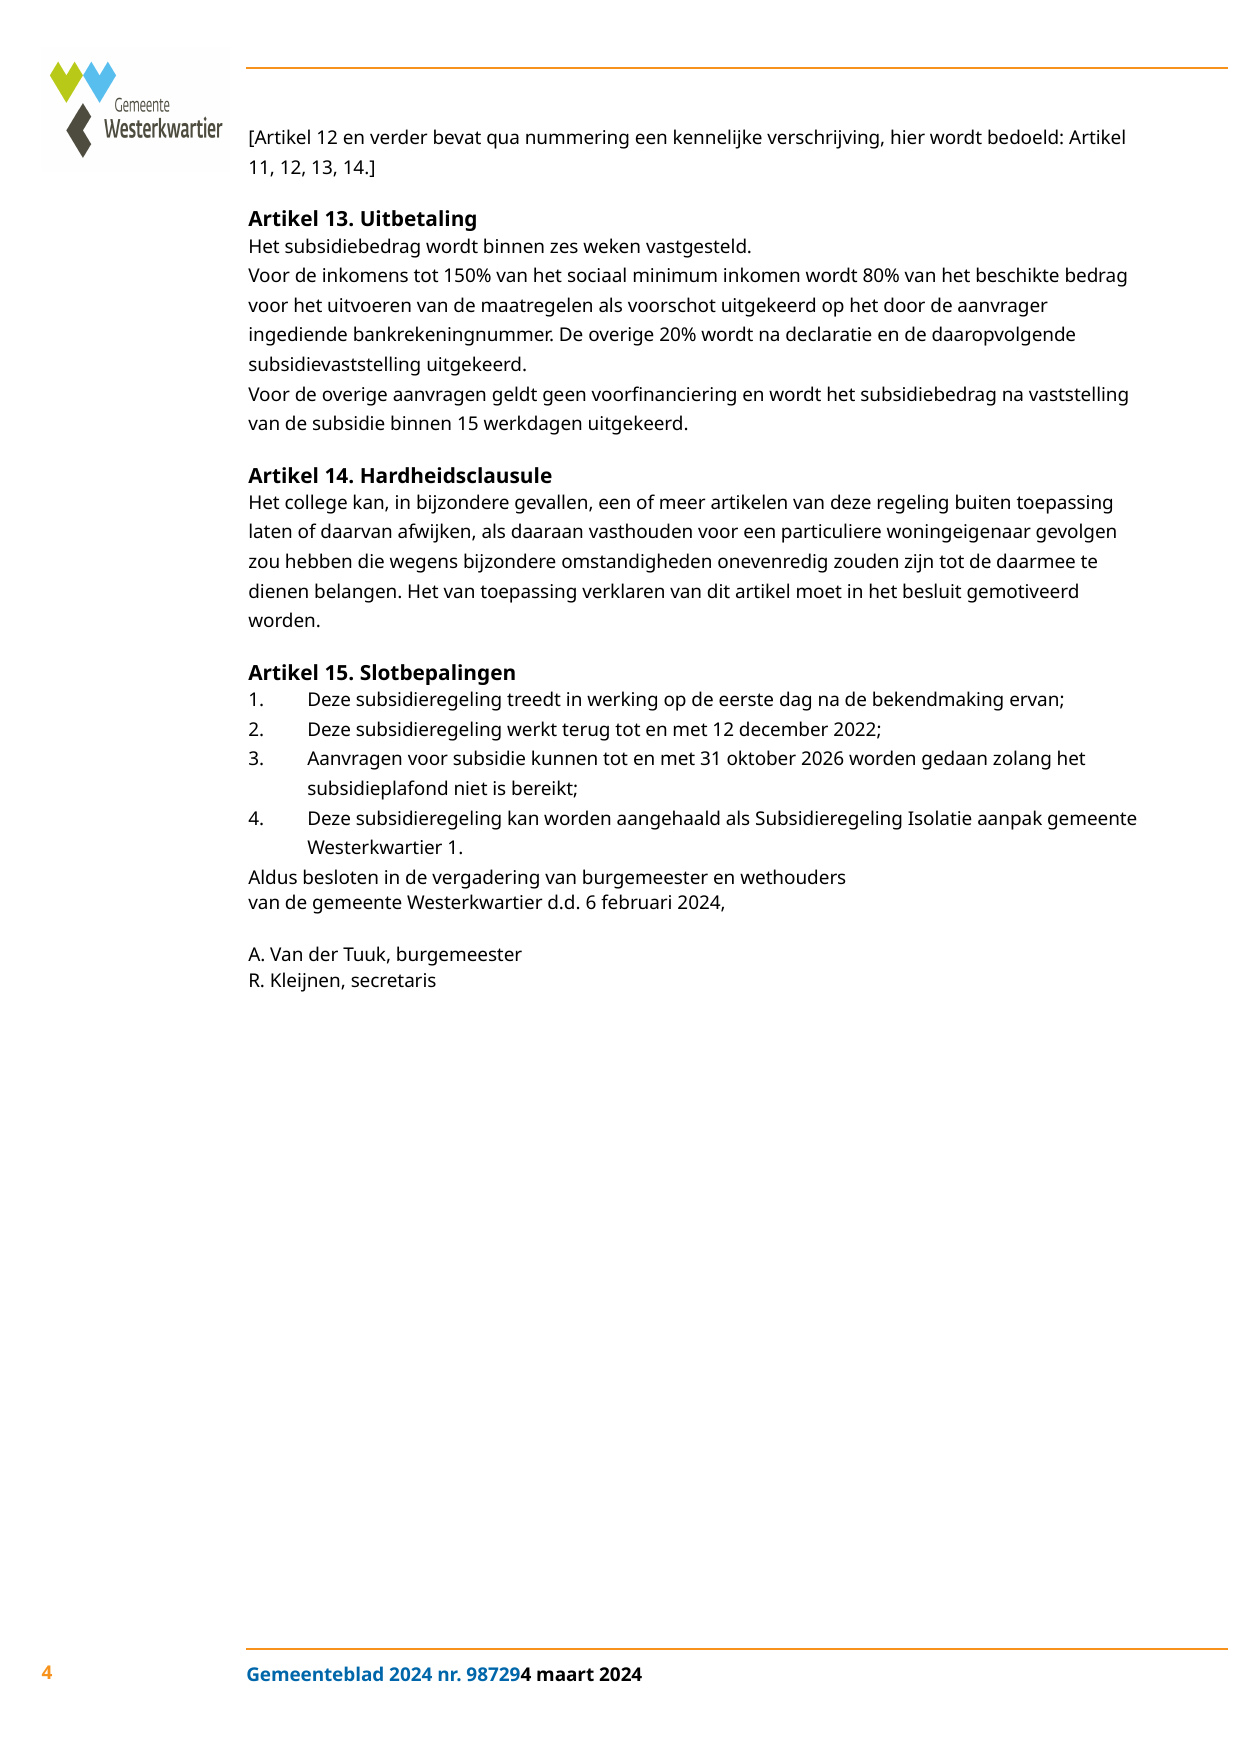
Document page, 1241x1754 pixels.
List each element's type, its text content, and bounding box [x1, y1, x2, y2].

list Aanvragen voor subsidie kunnen tot en met 31 oktober 2026 worden gedaan zolang het subsidieplafond niet is bereikt; [248, 746, 1152, 801]
list Deze subsidieregeling kan worden aangehaald als Subsidieregeling Isolatie aanpak gemeente Westerkwartier 1. [248, 805, 1152, 860]
text Artikel 15. Slotbepalingen [248, 658, 1152, 686]
text A. Van der Tuuk, burgemeester [248, 941, 1152, 967]
text Aldus besloten in de vergadering van burgemeester en wethouders [248, 864, 1152, 889]
text R. Kleijnen, secretaris [248, 967, 1152, 992]
text van de gemeente Westerkwartier d.d. 6 februari 2024, [248, 889, 1152, 915]
text Voor de overige aanvragen geldt geen voorfinanciering en wordt het subsidiebedrag na vaststelling van de subsidie binnen 15 werkdagen uitgekeerd. [248, 381, 1152, 436]
text Het college kan, in bijzondere gevallen, een of meer artikelen van deze regeling buiten toepassing laten of daarvan afwijken, als daaraan vasthouden voor een particuliere woningeigenaar gevolgen zou hebben die wegens bijzondere omstandigheden onevenredig zouden zijn tot de daarmee te dienen belangen. Het van toepassing verklaren van dit artikel moet in het besluit gemotiveerd worden. [248, 489, 1152, 633]
text [Artikel 12 en verder bevat qua nummering een kennelijke verschrijving, hier wordt bedoeld: Artikel 11, 12, 13, 14.] [248, 124, 1152, 180]
text Het subsidiebedrag wordt binnen zes weken vastgesteld. [248, 233, 1152, 258]
list Deze subsidieregeling treedt in werking op de eerste dag na de bekendmaking ervan; [248, 686, 1152, 712]
text Voor de inkomens tot 150% van het sociaal minimum inkomen wordt 80% van het beschikte bedrag voor het uitvoeren van de maatregelen als voorschot uitgekeerd op het door de aanvrager ingediende bankrekeningnummer. De overige 20% wordt na declaratie en de daaropvolgende subsidievaststelling uitgekeerd. [248, 262, 1152, 377]
text Artikel 13. Uitbetaling [248, 204, 1152, 233]
picture [41, 47, 231, 172]
list Deze subsidieregeling werkt terug tot en met 12 december 2022; [248, 716, 1152, 742]
text Artikel 14. Hardheidsclausule [248, 461, 1152, 489]
